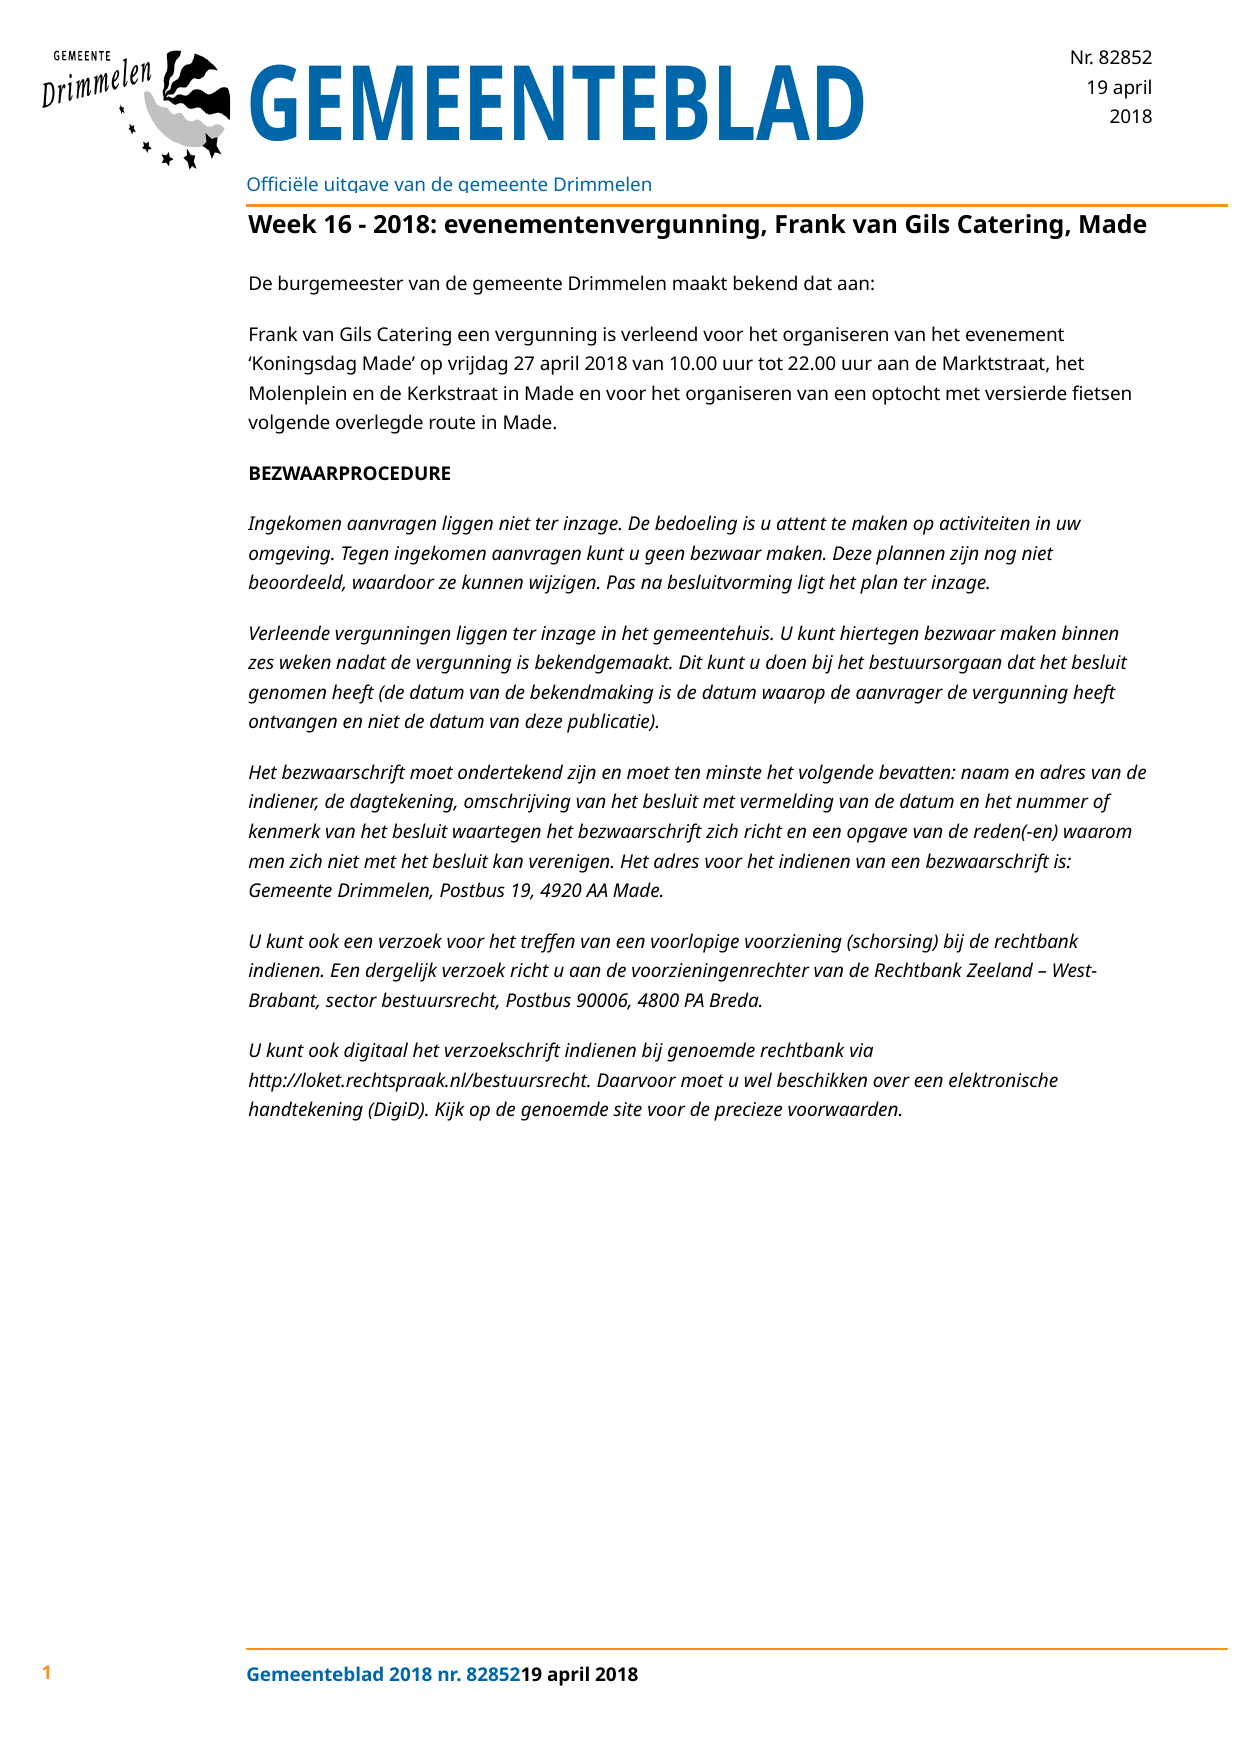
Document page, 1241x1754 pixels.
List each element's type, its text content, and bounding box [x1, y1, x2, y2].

text U kunt ook een verzoek voor het treffen van een voorlopige voorziening (schorsing) bij de rechtbank indienen. Een dergelijk verzoek richt u aan de voorzieningenrechter van de Rechtbank Zeeland – West-Brabant, sector bestuursrecht, Postbus 90006, 4800 PA Breda. [248, 928, 1152, 1013]
text U kunt ook digitaal het verzoekschrift indienen bij genoemde rechtbank via http://loket.rechtspraak.nl/bestuursrecht. Daarvoor moet u wel beschikken over een elektronische handtekening (DigiD). Kijk op de genoemde site voor de precieze voorwaarden. [248, 1037, 1152, 1122]
text De burgemeester van de gemeente Drimmelen maakt bekend dat aan: [248, 270, 1152, 296]
text Week 16 - 2018: evenementenvergunning, Frank van Gils Catering, Made [248, 207, 1152, 241]
picture [41, 47, 231, 172]
text Frank van Gils Catering een vergunning is verleend voor het organiseren van het evenement ‘Koningsdag Made’ op vrijdag 27 april 2018 van 10.00 uur tot 22.00 uur aan de Marktstraat, het Molenplein en de Kerkstraat in Made en voor het organiseren van een optocht met versierde fietsen volgende overlegde route in Made. [248, 321, 1152, 435]
text Het bezwaarschrift moet ondertekend zijn en moet ten minste het volgende bevatten: naam en adres van de indiener, de dagtekening, omschrijving van het besluit met vermelding van de datum en het nummer of kenmerk van het besluit waartegen het bezwaarschrift zich richt en een opgave van de reden(-en) waarom men zich niet met het besluit kan verenigen. Het adres voor het indienen van een bezwaarschrift is: Gemeente Drimmelen, Postbus 19, 4920 AA Made. [248, 759, 1152, 903]
text BEZWAARPROCEDURE [248, 460, 1152, 486]
text Verleende vergunningen liggen ter inzage in het gemeentehuis. U kunt hiertegen bezwaar maken binnen zes weken nadat de vergunning is bekendgemaakt. Dit kunt u doen bij het bestuursorgaan dat het besluit genomen heeft (de datum van de bekendmaking is de datum waarop de aanvrager de vergunning heeft ontvangen en niet de datum van deze publicatie). [248, 620, 1152, 734]
text Ingekomen aanvragen liggen niet ter inzage. De bedoeling is u attent te maken op activiteiten in uw omgeving. Tegen ingekomen aanvragen kunt u geen bezwaar maken. Deze plannen zijn nog niet beoordeeld, waardoor ze kunnen wijzigen. Pas na besluitvorming ligt het plan ter inzage. [248, 510, 1152, 595]
